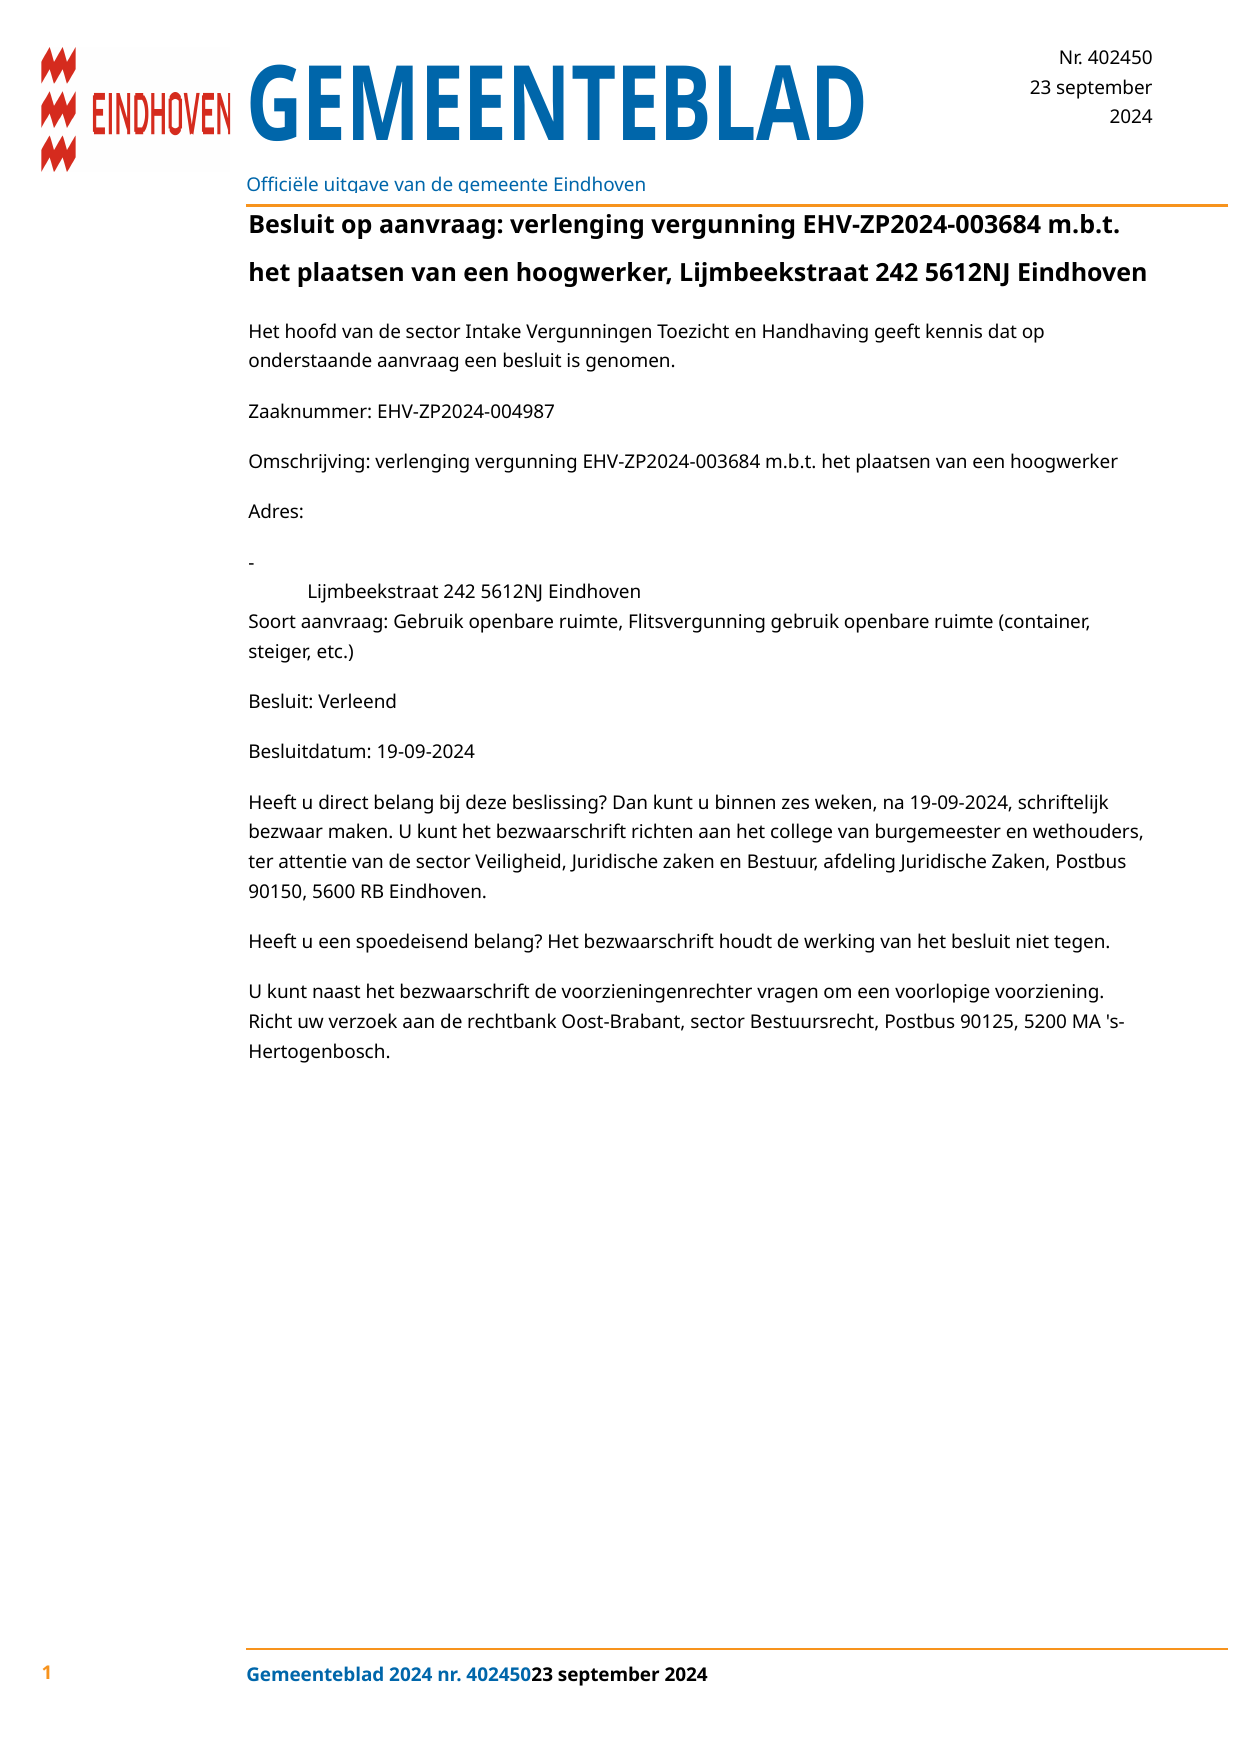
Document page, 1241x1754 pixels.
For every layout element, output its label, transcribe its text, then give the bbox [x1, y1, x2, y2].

text Zaaknummer: EHV-ZP2024-004987 [248, 398, 1152, 424]
text U kunt naast het bezwaarschrift de voorzieningenrechter vragen om een voorlopige voorziening. Richt uw verzoek aan de rechtbank Oost-Brabant, sector Bestuursrecht, Postbus 90125, 5200 MA 's-Hertogenbosch. [248, 979, 1152, 1064]
text Besluitdatum: 19-09-2024 [248, 739, 1152, 764]
text Besluit op aanvraag: verlenging vergunning EHV-ZP2024-003684 m.b.t. het plaatsen van een hoogwerker, Lijmbeekstraat 242 5612NJ Eindhoven [248, 207, 1152, 288]
text Omschrijving: verlenging vergunning EHV-ZP2024-003684 m.b.t. het plaatsen van een hoogwerker [248, 448, 1152, 474]
text Heeft u direct belang bij deze beslissing? Dan kunt u binnen zes weken, na 19-09-2024, schriftelijk bezwaar maken. U kunt het bezwaarschrift richten aan het college van burgemeester en wethouders, ter attentie van de sector Veiligheid, Juridische zaken en Bestuur, afdeling Juridische Zaken, Postbus 90150, 5600 RB Eindhoven. [248, 789, 1152, 904]
text Soort aanvraag: Gebruik openbare ruimte, Flitsvergunning gebruik openbare ruimte (container, steiger, etc.) [248, 608, 1152, 664]
text Besluit: Verleend [248, 688, 1152, 714]
text Het hoofd van de sector Intake Vergunningen Toezicht en Handhaving geeft kennis dat op onderstaande aanvraag een besluit is genomen. [248, 318, 1152, 373]
picture [41, 47, 231, 172]
text Adres: [248, 499, 1152, 524]
list Lijmbeekstraat 242 5612NJ Eindhoven [248, 579, 1152, 604]
text Heeft u een spoedeisend belang? Het bezwaarschrift houdt de werking van het besluit niet tegen. [248, 928, 1152, 954]
